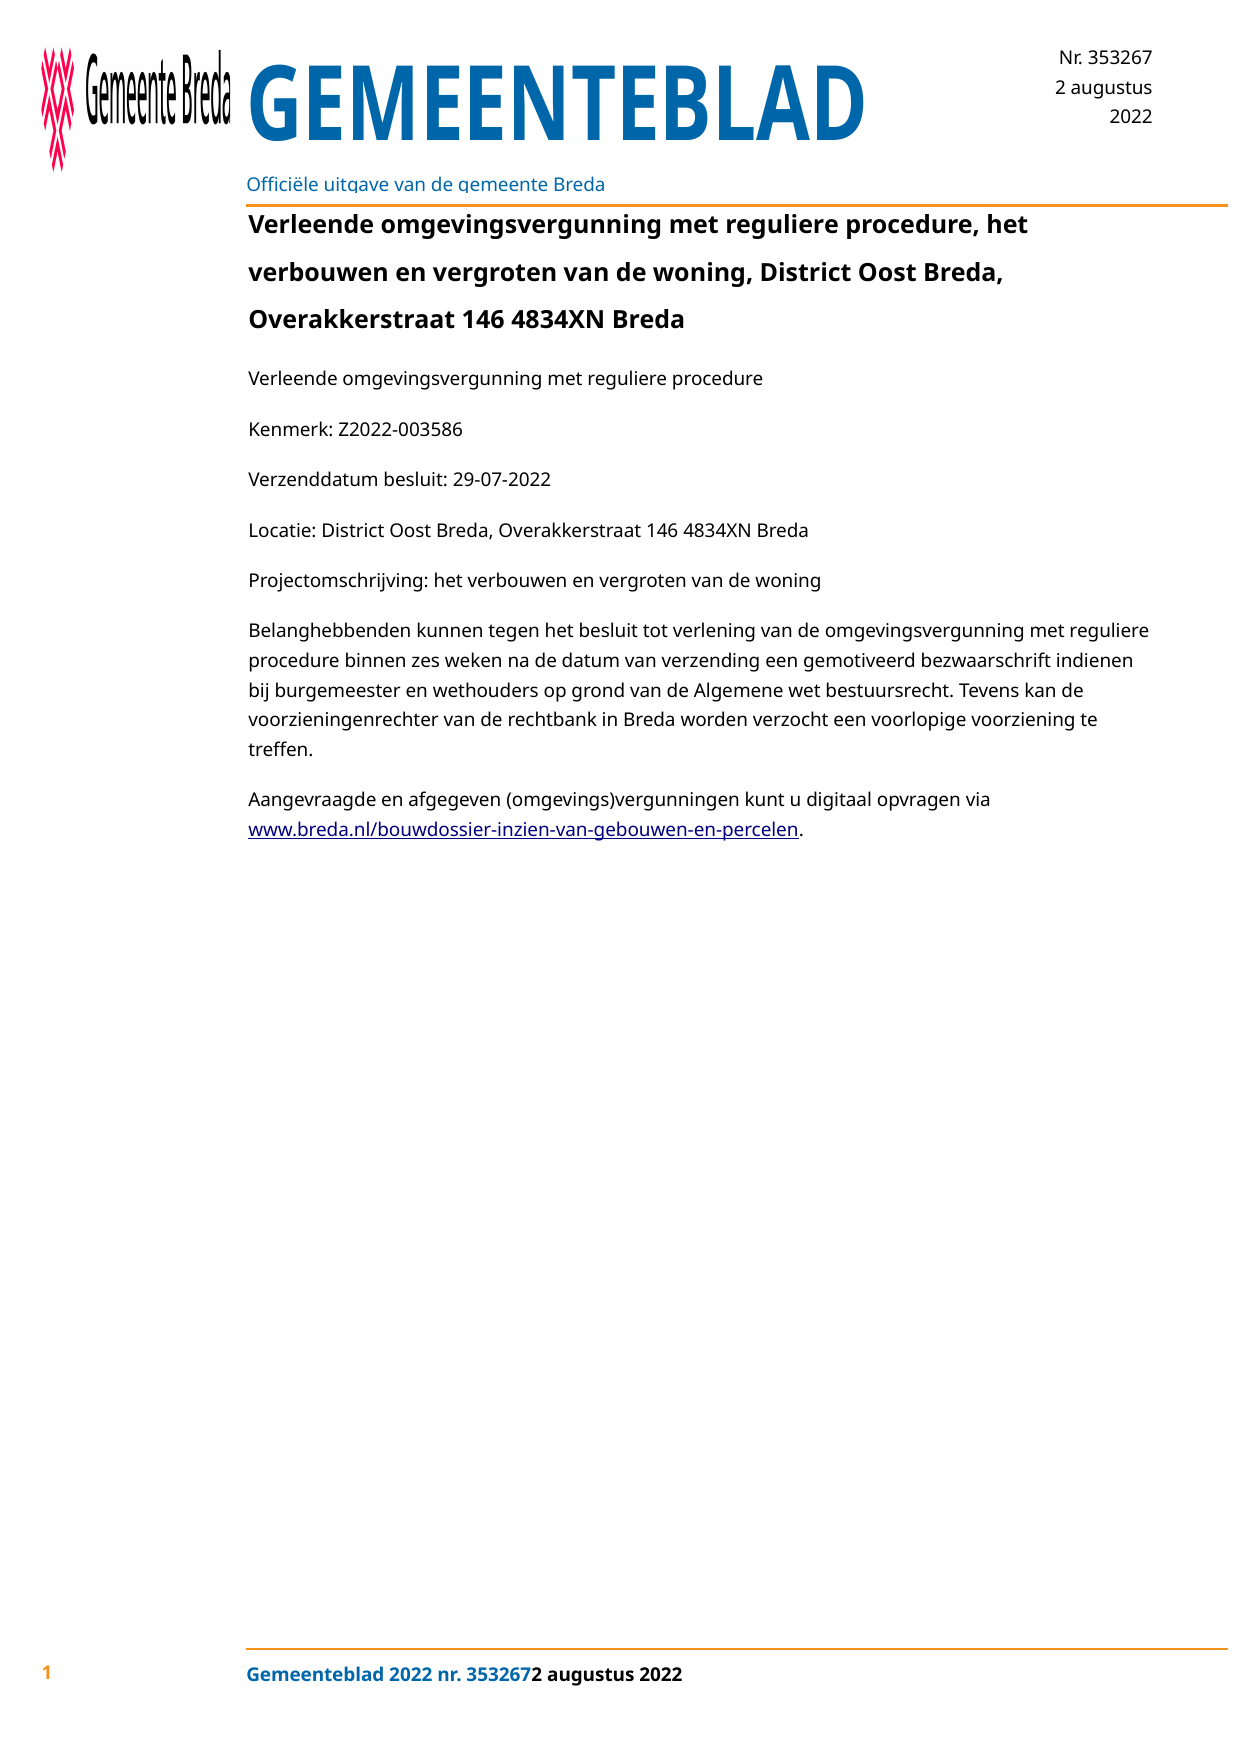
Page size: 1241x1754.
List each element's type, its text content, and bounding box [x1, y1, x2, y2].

text Verzenddatum besluit: 29-07-2022 [248, 466, 1152, 492]
text Projectomschrijving: het verbouwen en vergroten van de woning [248, 567, 1152, 593]
text Locatie: District Oost Breda, Overakkerstraat 146 4834XN Breda [248, 517, 1152, 542]
picture [41, 47, 231, 172]
text Kenmerk: Z2022-003586 [248, 416, 1152, 442]
text Verleende omgevingsvergunning met reguliere procedure, het verbouwen en vergroten van de woning, District Oost Breda, Overakkerstraat 146 4834XN Breda [248, 207, 1152, 336]
text Verleende omgevingsvergunning met reguliere procedure [248, 366, 1152, 391]
text Aangevraagde en afgegeven (omgevings)vergunningen kunt u digitaal opvragen via www.breda.nl/bouwdossier-inzien-van-gebouwen-en-percelen. [248, 786, 1152, 842]
text Belanghebbenden kunnen tegen het besluit tot verlening van de omgevingsvergunning met reguliere procedure binnen zes weken na de datum van verzending een gemotiveerd bezwaarschrift indienen bij burgemeester en wethouders op grond van de Algemene wet bestuursrecht. Tevens kan de voorzieningenrechter van de rechtbank in Breda worden verzocht een voorlopige voorziening te treffen. [248, 618, 1152, 762]
